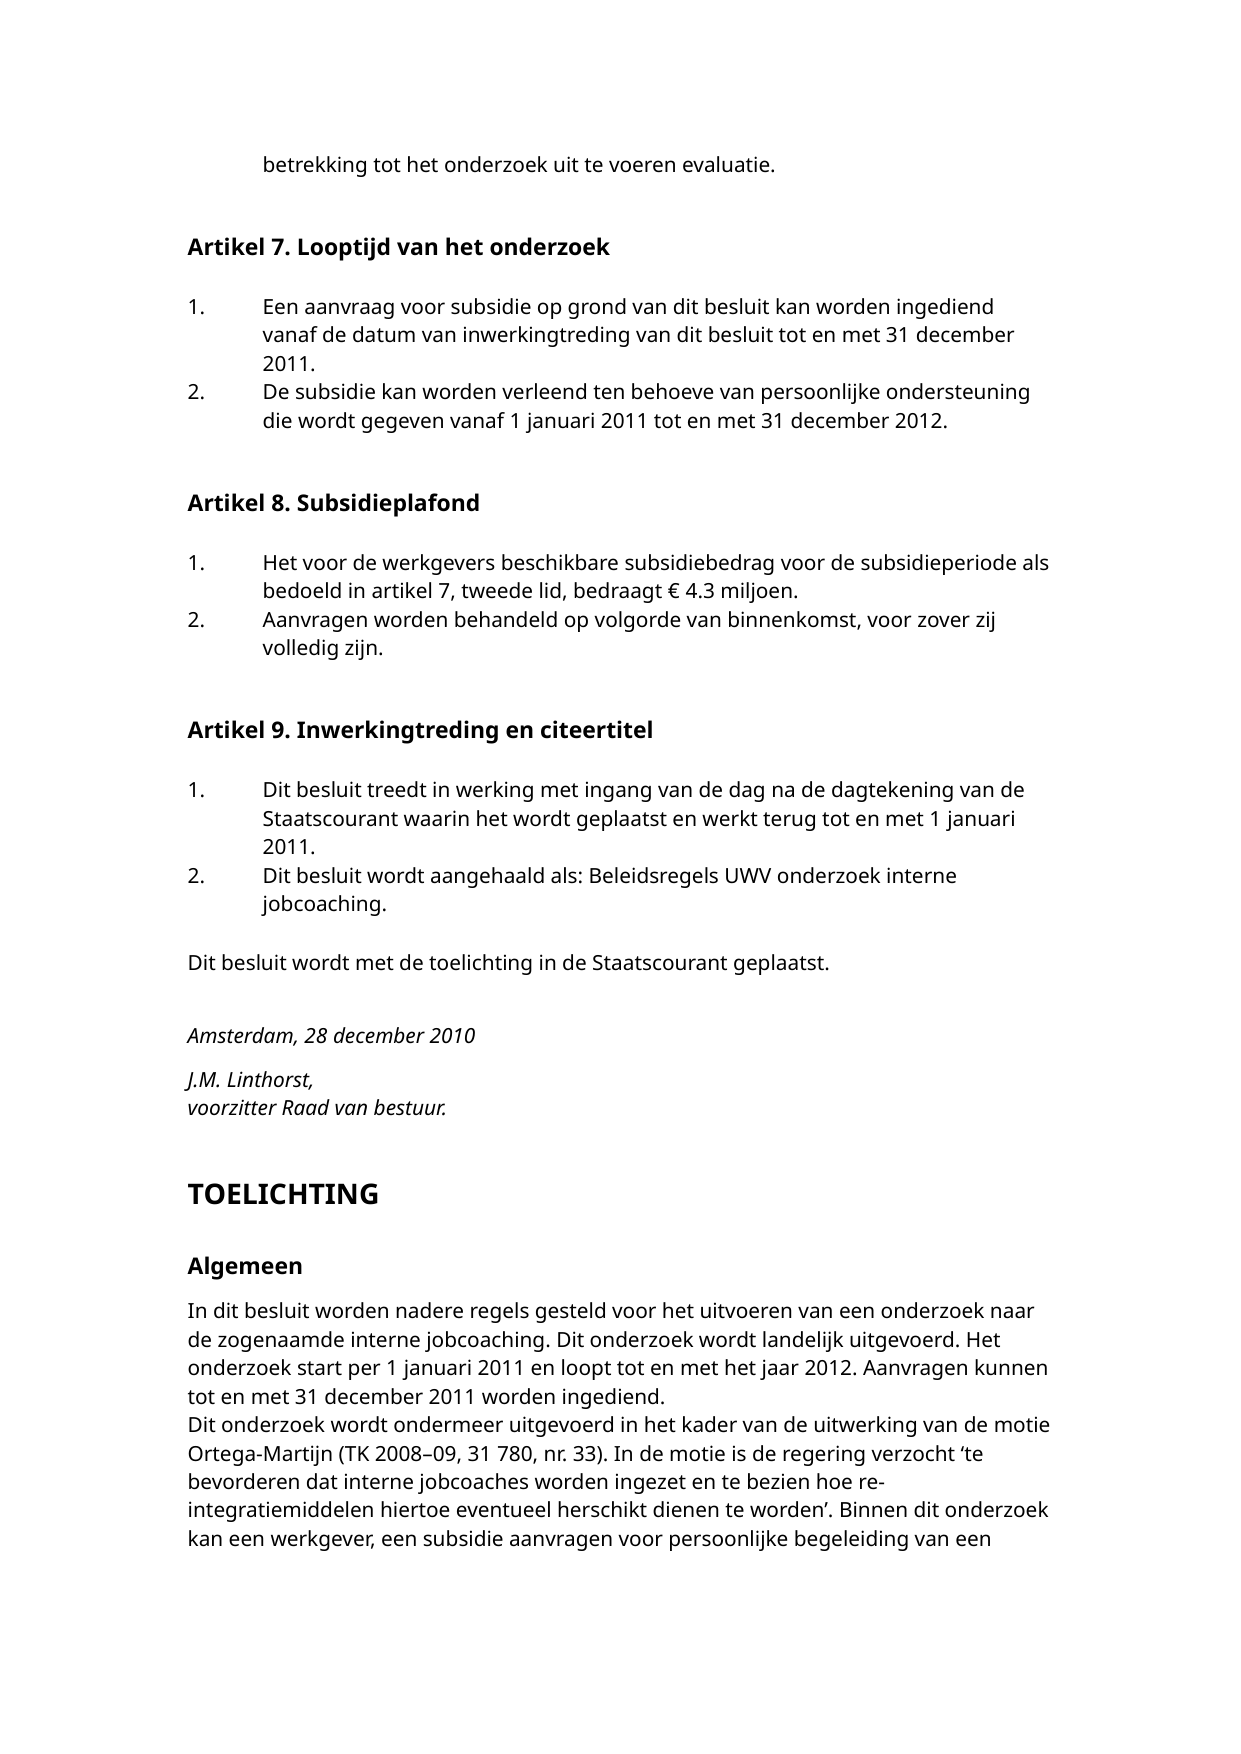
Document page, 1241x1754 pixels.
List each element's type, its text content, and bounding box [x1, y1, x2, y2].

list Dit besluit wordt aangehaald als: Beleidsregels UWV onderzoek interne jobcoaching. [187, 861, 1053, 918]
subtitle TOELICHTING [187, 1174, 1053, 1213]
list Dit besluit treedt in werking met ingang van de dag na de dagtekening van de Staatscourant waarin het wordt geplaatst en werkt terug tot en met 1 januari 2011. [187, 776, 1053, 861]
list Aanvragen worden behandeld op volgorde van binnenkomst, voor zover zij volledig zijn. [187, 605, 1053, 662]
list betrekking tot het onderzoek uit te voeren evaluatie. [187, 150, 1053, 178]
subtitle Artikel 7. Looptijd van het onderzoek [187, 231, 1053, 262]
list Een aanvraag voor subsidie op grond van dit besluit kan worden ingediend vanaf de datum van inwerkingtreding van dit besluit tot en met 31 december 2011. [187, 292, 1053, 377]
text In dit besluit worden nadere regels gesteld voor het uitvoeren van een onderzoek naar de zogenaamde interne jobcoaching. Dit onderzoek wordt landelijk uitgevoerd. Het onderzoek start per 1 januari 2011 en loopt tot en met het jaar 2012. Aanvragen kunnen tot en met 31 december 2011 worden ingediend. [187, 1296, 1053, 1410]
text Amsterdam, 28 december 2010 [187, 1021, 1053, 1050]
list De subsidie kan worden verleend ten behoeve van persoonlijke ondersteuning die wordt gegeven vanaf 1 januari 2011 tot en met 31 december 2012. [187, 377, 1053, 434]
text Dit besluit wordt met de toelichting in de Staatscourant geplaatst. [187, 948, 1053, 976]
subtitle Algemeen [187, 1250, 1053, 1281]
text J.M. Linthorst, [187, 1065, 1053, 1093]
text voorzitter Raad van bestuur. [187, 1093, 1053, 1122]
list Het voor de werkgevers beschikbare subsidiebedrag voor de subsidieperiode als bedoeld in artikel 7, tweede lid, bedraagt € 4.3 miljoen. [187, 548, 1053, 605]
subtitle Artikel 9. Inwerkingtreding en citeertitel [187, 714, 1053, 746]
subtitle Artikel 8. Subsidieplafond [187, 487, 1053, 518]
text Dit onderzoek wordt ondermeer uitgevoerd in het kader van de uitwerking van de motie Ortega-Martijn (TK 2008–09, 31 780, nr. 33). In de motie is de regering verzocht ‘te bevorderen dat interne jobcoaches worden ingezet en te bezien hoe re-integratiemiddelen hiertoe eventueel herschikt dienen te worden’. Binnen dit onderzoek kan een werkgever, een subsidie aanvragen voor persoonlijke begeleiding van een [187, 1410, 1053, 1552]
